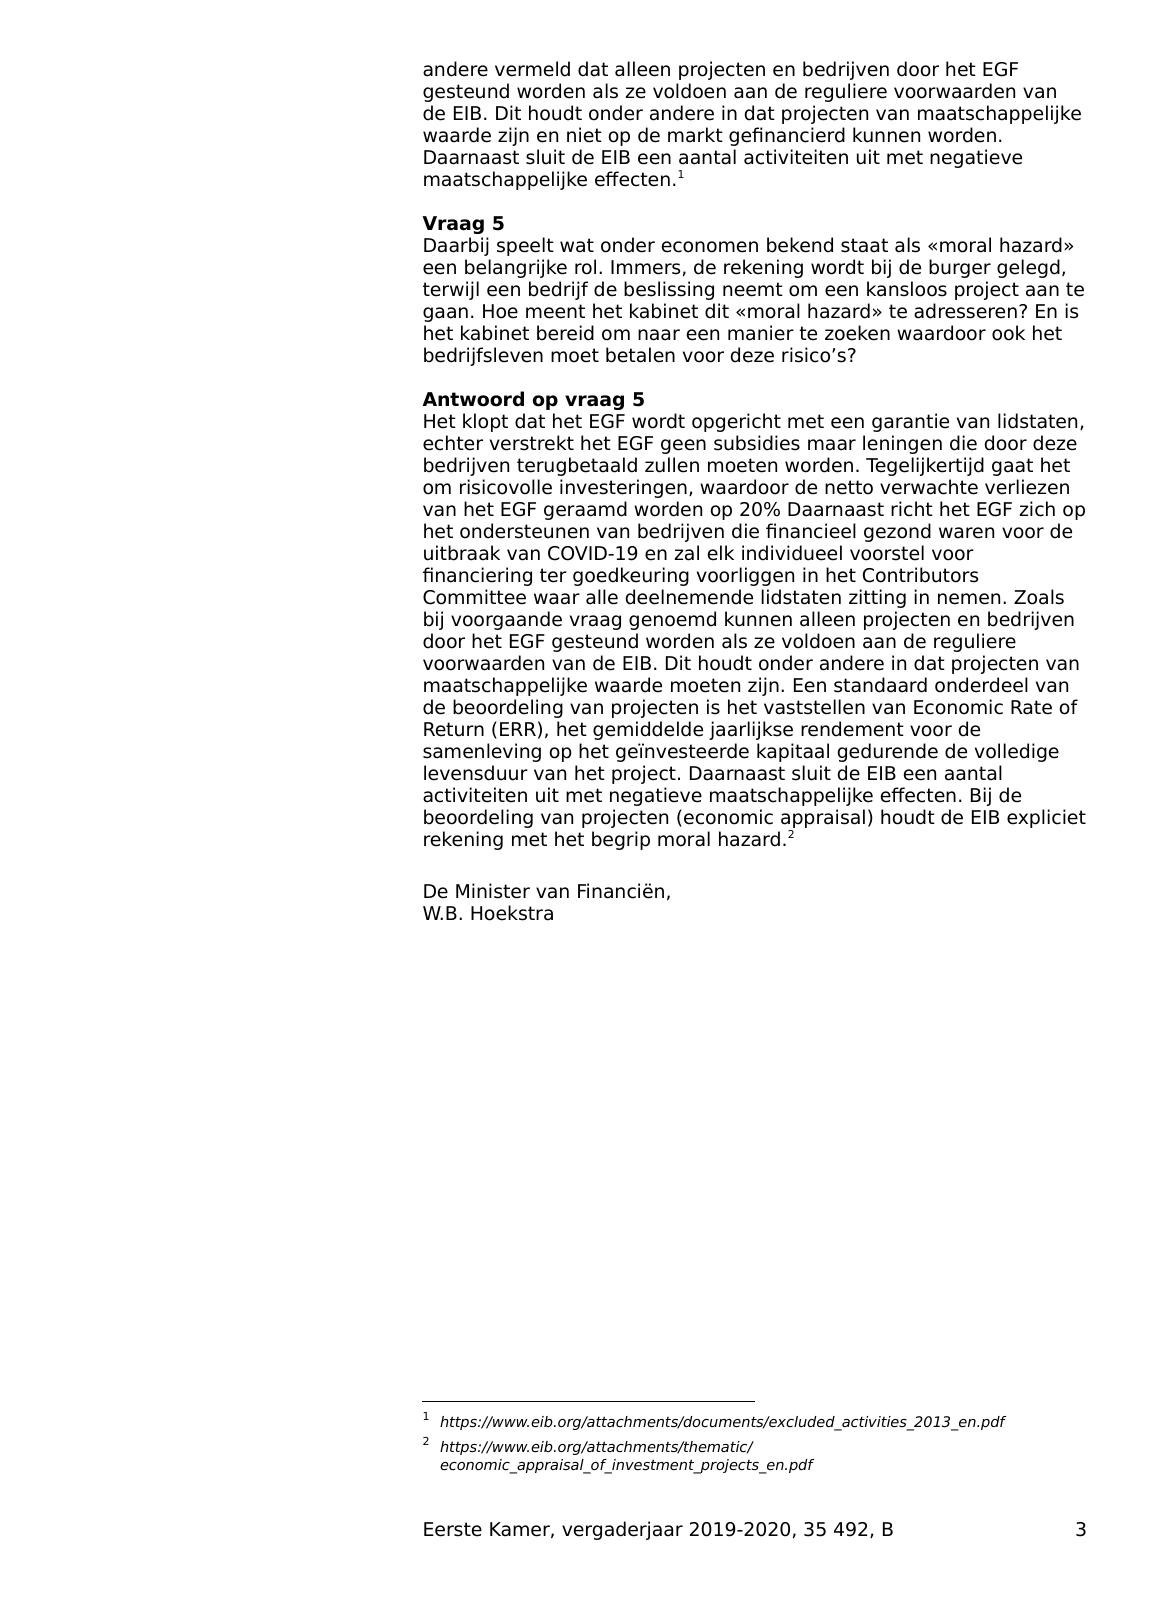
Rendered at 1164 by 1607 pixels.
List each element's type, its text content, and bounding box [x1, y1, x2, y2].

text Daarbij speelt wat onder economen bekend staat als «moral hazard» een belangrijke rol. Immers, de rekening wordt bij de burger gelegd, terwijl een bedrijf de beslissing neemt om een kansloos project aan te gaan. Hoe meent het kabinet dit «moral hazard» te adresseren? En is het kabinet bereid om naar een manier te zoeken waardoor ook het bedrijfsleven moet betalen voor deze risico’s? [422, 235, 1087, 367]
text Het klopt dat het EGF wordt opgericht met een garantie van lidstaten, echter verstrekt het EGF geen subsidies maar leningen die door deze bedrijven terugbetaald zullen moeten worden. Tegelijkertijd gaat het om risicovolle investeringen, waardoor de netto verwachte verliezen van het EGF geraamd worden op 20% Daarnaast richt het EGF zich op het ondersteunen van bedrijven die financieel gezond waren voor de uitbraak van COVID-19 en zal elk individueel voorstel voor financiering ter goedkeuring voorliggen in het Contributors Committee waar alle deelnemende lidstaten zitting in nemen. Zoals bij voorgaande vraag genoemd kunnen alleen projecten en bedrijven door het EGF gesteund worden als ze voldoen aan de reguliere voorwaarden van de EIB. Dit houdt onder andere in dat projecten van maatschappelijke waarde moeten zijn. Een standaard onderdeel van de beoordeling van projecten is het vaststellen van Economic Rate of Return (ERR), het gemiddelde jaarlijkse rendement voor de samenleving op het geïnvesteerde kapitaal gedurende de volledige levensduur van het project. Daarnaast sluit de EIB een aantal activiteiten uit met negatieve maatschappelijke effecten. Bij de beoordeling van projecten (economic appraisal) houdt de EIB expliciet rekening met het begrip moral hazard. [422, 411, 1087, 851]
text De Minister van Financiën, W.B. Hoekstra [422, 881, 1087, 925]
text https://www.eib.org/attachments/documents/excluded_activities_2013_en.pdf [422, 1410, 1087, 1432]
text https://www.eib.org/attachments/thematic/economic_appraisal_of_investment_projects_en.pdf [422, 1435, 1087, 1474]
text Antwoord op vraag 5 [422, 389, 1087, 411]
text andere vermeld dat alleen projecten en bedrijven door het EGF gesteund worden als ze voldoen aan de reguliere voorwaarden van de EIB. Dit houdt onder andere in dat projecten van maatschappelijke waarde zijn en niet op de markt gefinancierd kunnen worden. Daarnaast sluit de EIB een aantal activiteiten uit met negatieve maatschappelijke effecten. [422, 59, 1087, 191]
text Vraag 5 [422, 213, 1087, 235]
